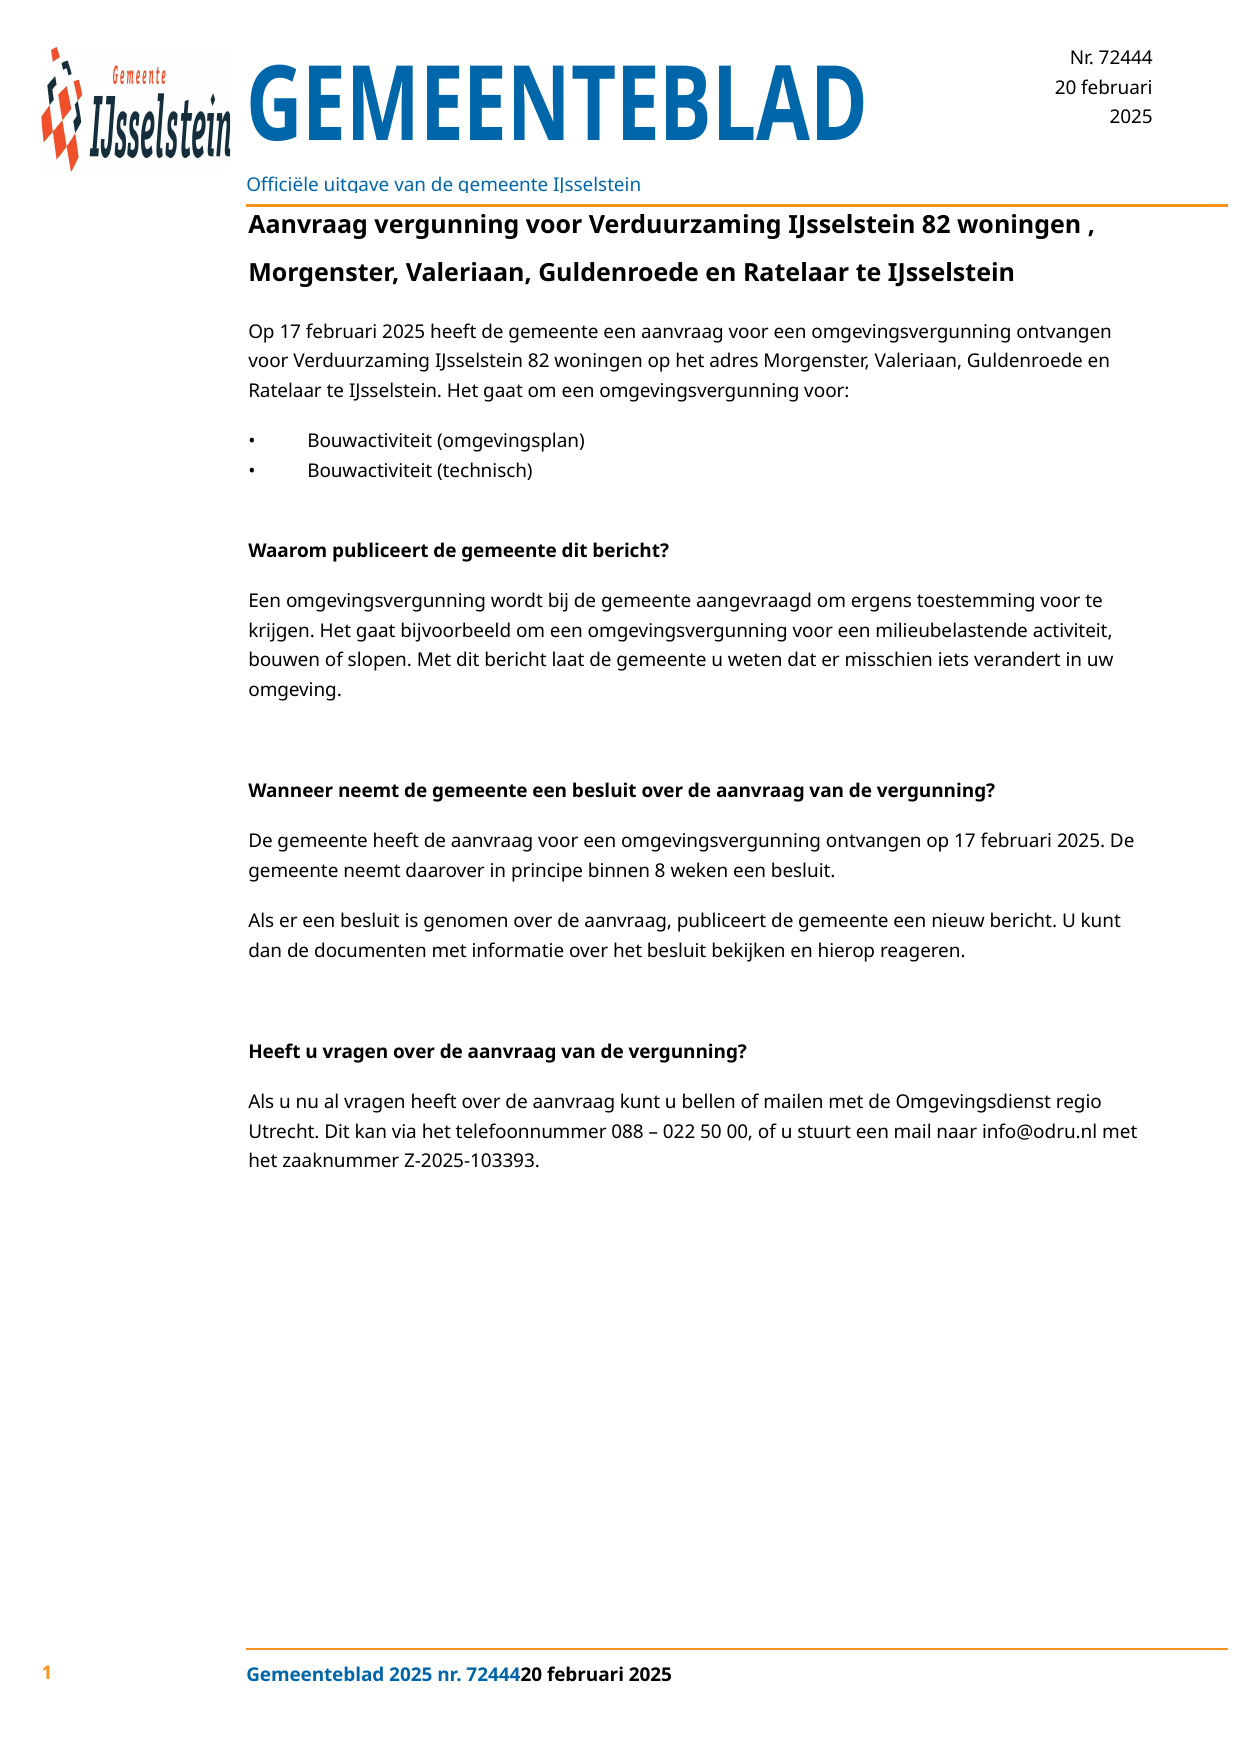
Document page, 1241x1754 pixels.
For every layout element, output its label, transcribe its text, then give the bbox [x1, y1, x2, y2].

text Als u nu al vragen heeft over de aanvraag kunt u bellen of mailen met de Omgevingsdienst regio Utrecht. Dit kan via het telefoonnummer 088 – 022 50 00, of u stuurt een mail naar info@odru.nl met het zaaknummer Z-2025-103393. [248, 1088, 1152, 1173]
picture [41, 47, 231, 172]
text Waarom publiceert de gemeente dit bericht? [248, 537, 1152, 563]
list Bouwactiviteit (omgevingsplan) [248, 427, 1152, 453]
text De gemeente heeft de aanvraag voor een omgevingsvergunning ontvangen op 17 februari 2025. De gemeente neemt daarover in principe binnen 8 weken een besluit. [248, 827, 1152, 883]
text Op 17 februari 2025 heeft de gemeente een aanvraag voor een omgevingsvergunning ontvangen voor Verduurzaming IJsselstein 82 woningen op het adres Morgenster, Valeriaan, Guldenroede en Ratelaar te IJsselstein. Het gaat om een omgevingsvergunning voor: [248, 318, 1152, 403]
text Aanvraag vergunning voor Verduurzaming IJsselstein 82 woningen , Morgenster, Valeriaan, Guldenroede en Ratelaar te IJsselstein [248, 207, 1152, 288]
text Een omgevingsvergunning wordt bij de gemeente aangevraagd om ergens toestemming voor te krijgen. Het gaat bijvoorbeeld om een omgevingsvergunning voor een milieubelastende activiteit, bouwen of slopen. Met dit bericht laat de gemeente u weten dat er misschien iets verandert in uw omgeving. [248, 587, 1152, 702]
text Heeft u vragen over de aanvraag van de vergunning? [248, 1038, 1152, 1064]
text Als er een besluit is genomen over de aanvraag, publiceert de gemeente een nieuw bericht. U kunt dan de documenten met informatie over het besluit bekijken en hierop reageren. [248, 907, 1152, 963]
text Wanneer neemt de gemeente een besluit over de aanvraag van de vergunning? [248, 777, 1152, 803]
list Bouwactiviteit (technisch) [248, 457, 1152, 483]
